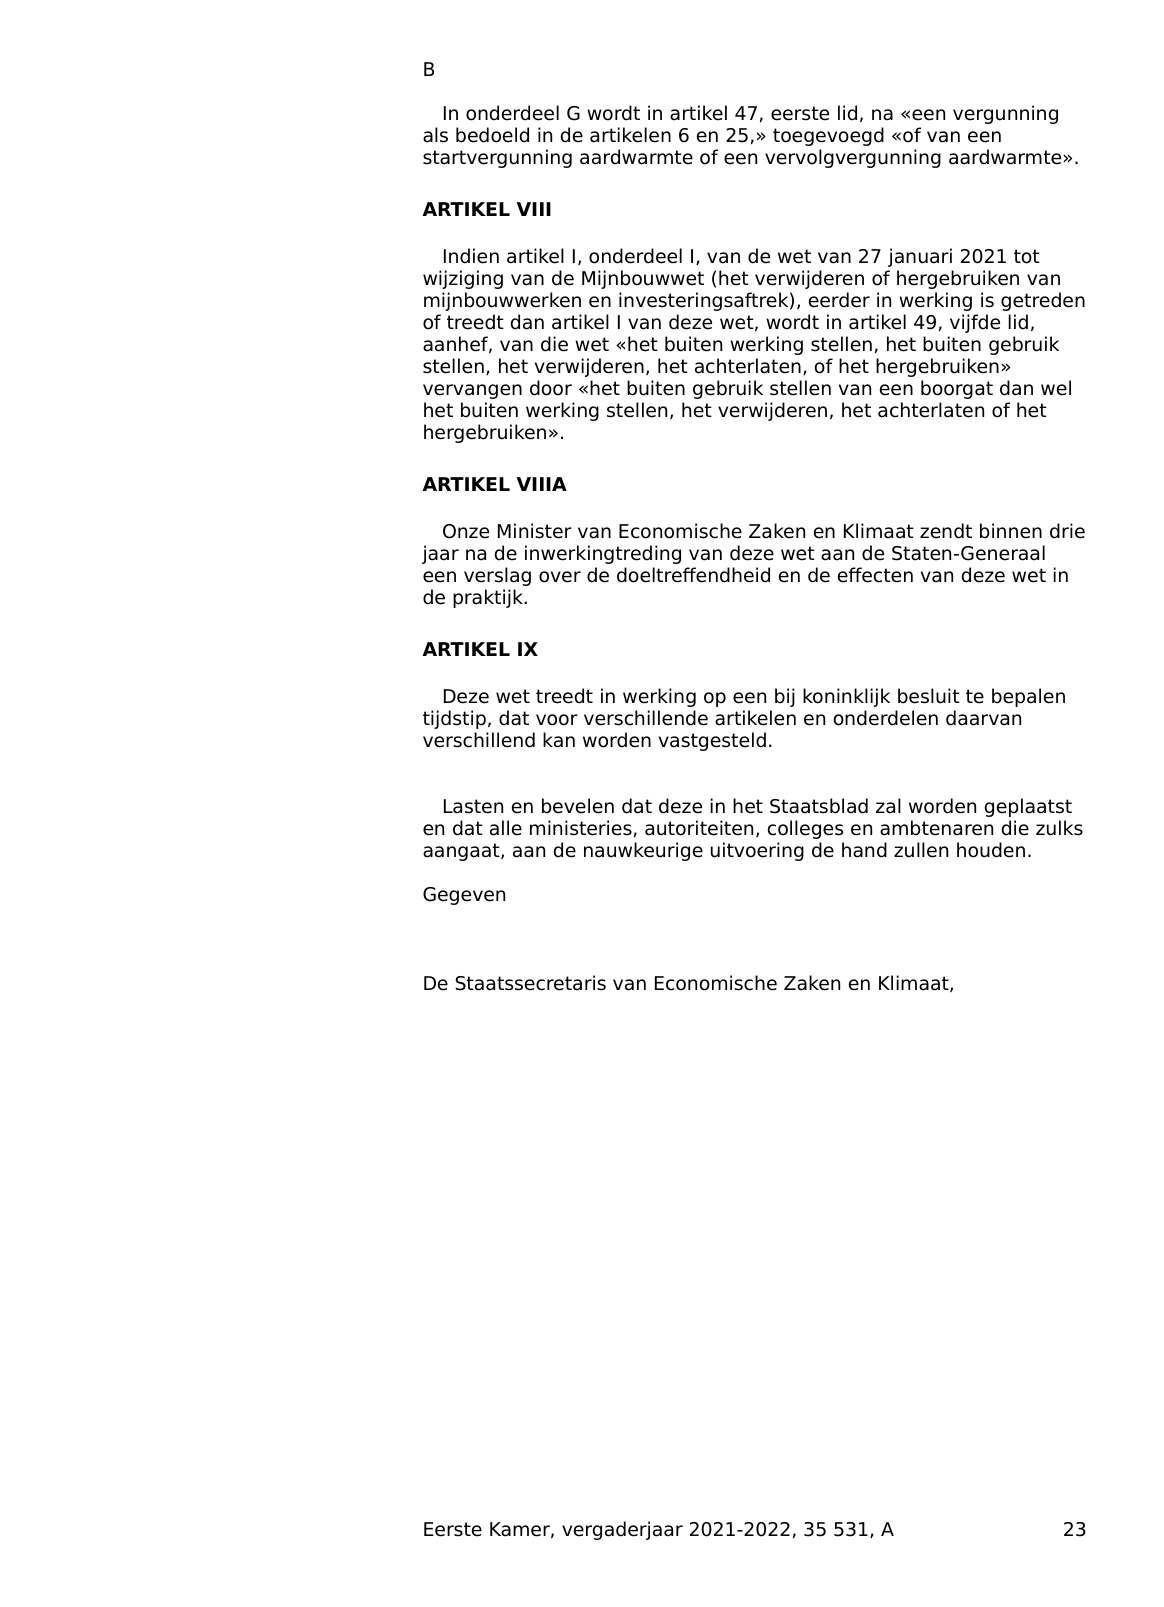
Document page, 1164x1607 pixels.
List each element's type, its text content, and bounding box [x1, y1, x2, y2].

text Onze Minister van Economische Zaken en Klimaat zendt binnen drie jaar na de inwerkingtreding van deze wet aan de Staten-Generaal een verslag over de doeltreffendheid en de effecten van deze wet in de praktijk. [422, 521, 1087, 609]
text Gegeven [422, 884, 1087, 906]
text In onderdeel G wordt in artikel 47, eerste lid, na «een vergunning als bedoeld in de artikelen 6 en 25,» toegevoegd «of van een startvergunning aardwarmte of een vervolgvergunning aardwarmte». [422, 103, 1087, 169]
subtitle ARTIKEL VIIIA [422, 474, 1087, 496]
text Deze wet treedt in werking op een bij koninklijk besluit te bepalen tijdstip, dat voor verschillende artikelen en onderdelen daarvan verschillend kan worden vastgesteld. [422, 686, 1087, 752]
text Indien artikel I, onderdeel I, van de wet van 27 januari 2021 tot wijziging van de Mijnbouwwet (het verwijderen of hergebruiken van mijnbouwwerken en investeringsaftrek), eerder in werking is getreden of treedt dan artikel I van deze wet, wordt in artikel 49, vijfde lid, aanhef, van die wet «het buiten werking stellen, het buiten gebruik stellen, het verwijderen, het achterlaten, of het hergebruiken» vervangen door «het buiten gebruik stellen van een boorgat dan wel het buiten werking stellen, het verwijderen, het achterlaten of het hergebruiken». [422, 246, 1087, 444]
text B [422, 59, 1087, 81]
text De Staatssecretaris van Economische Zaken en Klimaat, [422, 973, 1087, 995]
subtitle ARTIKEL VIII [422, 199, 1087, 221]
subtitle ARTIKEL IX [422, 639, 1087, 661]
text Lasten en bevelen dat deze in het Staatsblad zal worden geplaatst en dat alle ministeries, autoriteiten, colleges en ambtenaren die zulks aangaat, aan de nauwkeurige uitvoering de hand zullen houden. [422, 796, 1087, 862]
